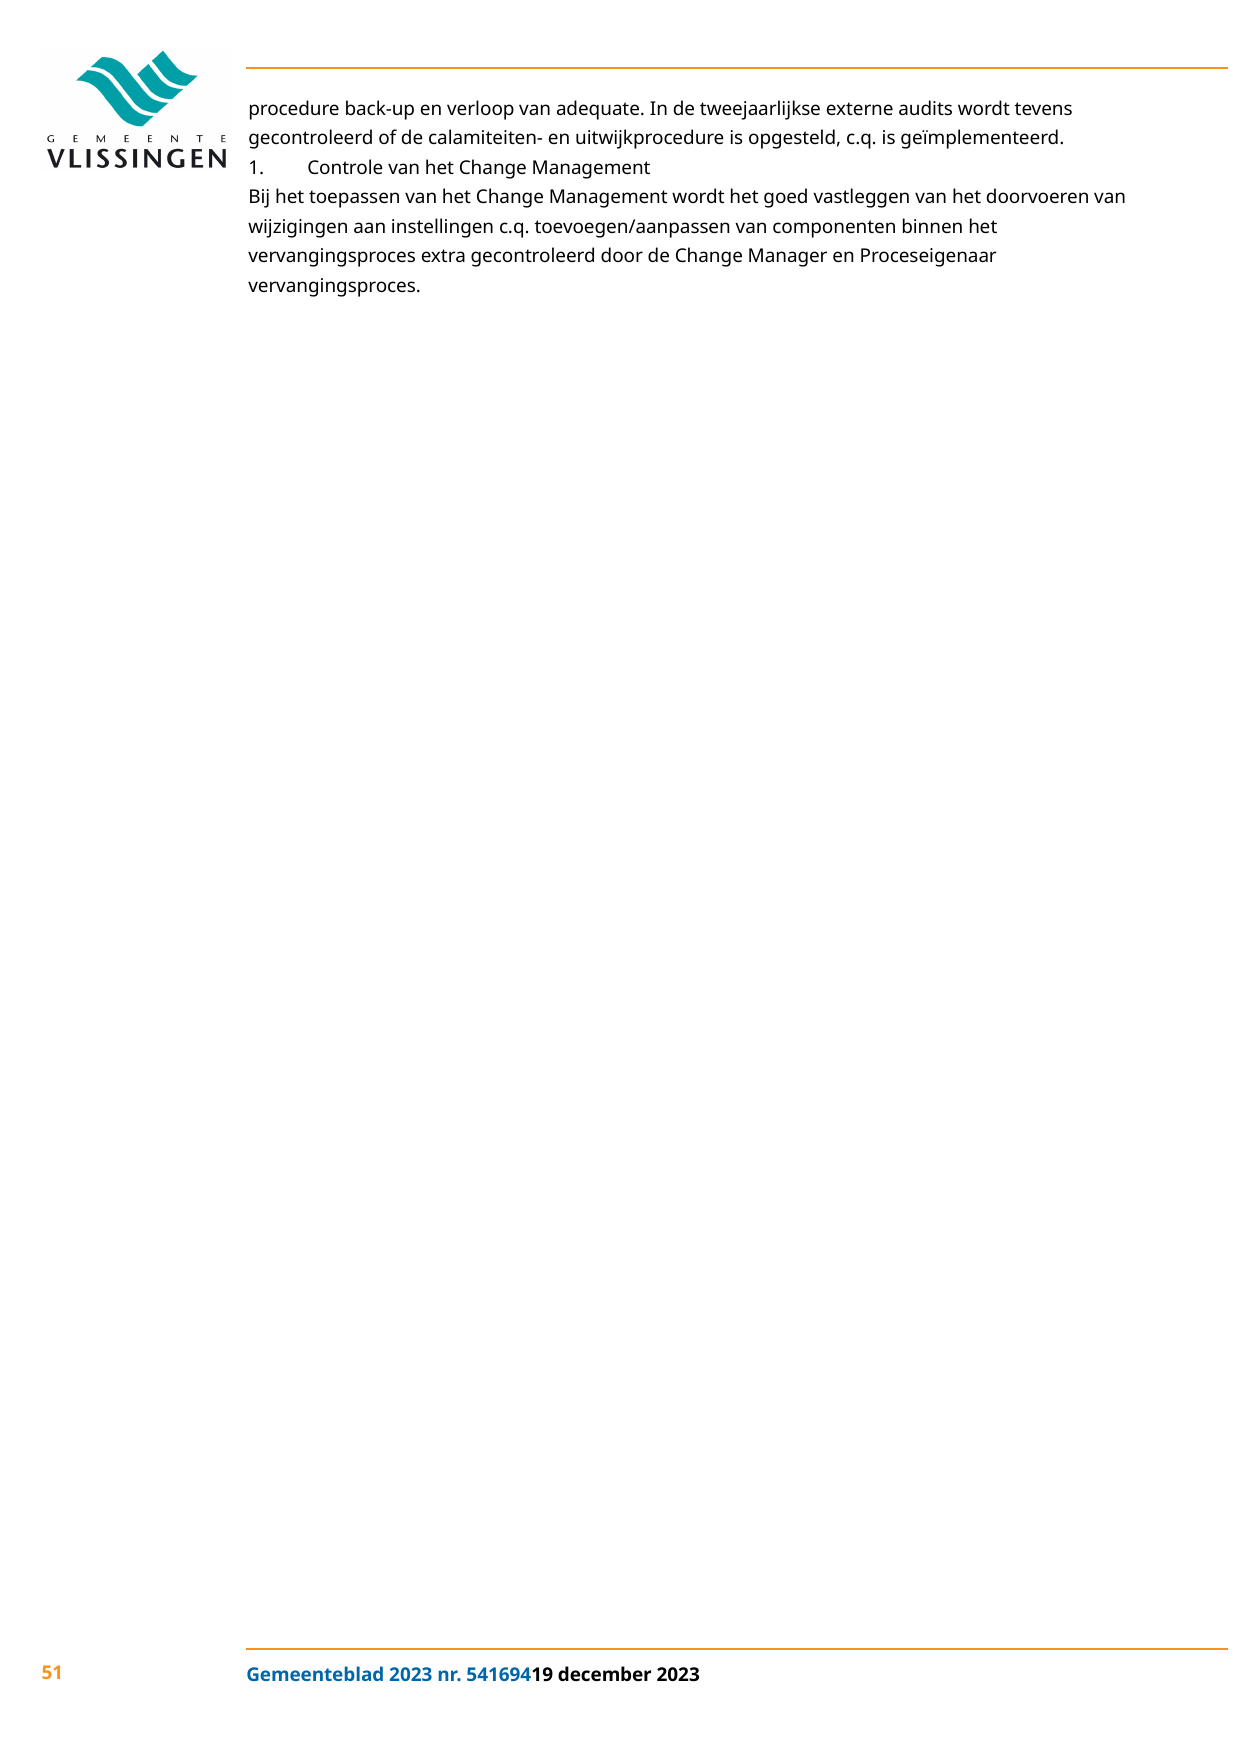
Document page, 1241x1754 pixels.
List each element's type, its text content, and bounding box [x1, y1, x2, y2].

text Bij het toepassen van het Change Management wordt het goed vastleggen van het doorvoeren van wijzigingen aan instellingen c.q. toevoegen/aanpassen van componenten binnen het vervangingsproces extra gecontroleerd door de Change Manager en Proceseigenaar vervangingsproces. [248, 183, 1152, 298]
picture [41, 47, 231, 172]
text procedure back-up en verloop van adequate. In de tweejaarlijkse externe audits wordt tevens gecontroleerd of de calamiteiten- en uitwijkprocedure is opgesteld, c.q. is geïmplementeerd. [248, 95, 1152, 150]
list Controle van het Change Management [248, 154, 1152, 180]
